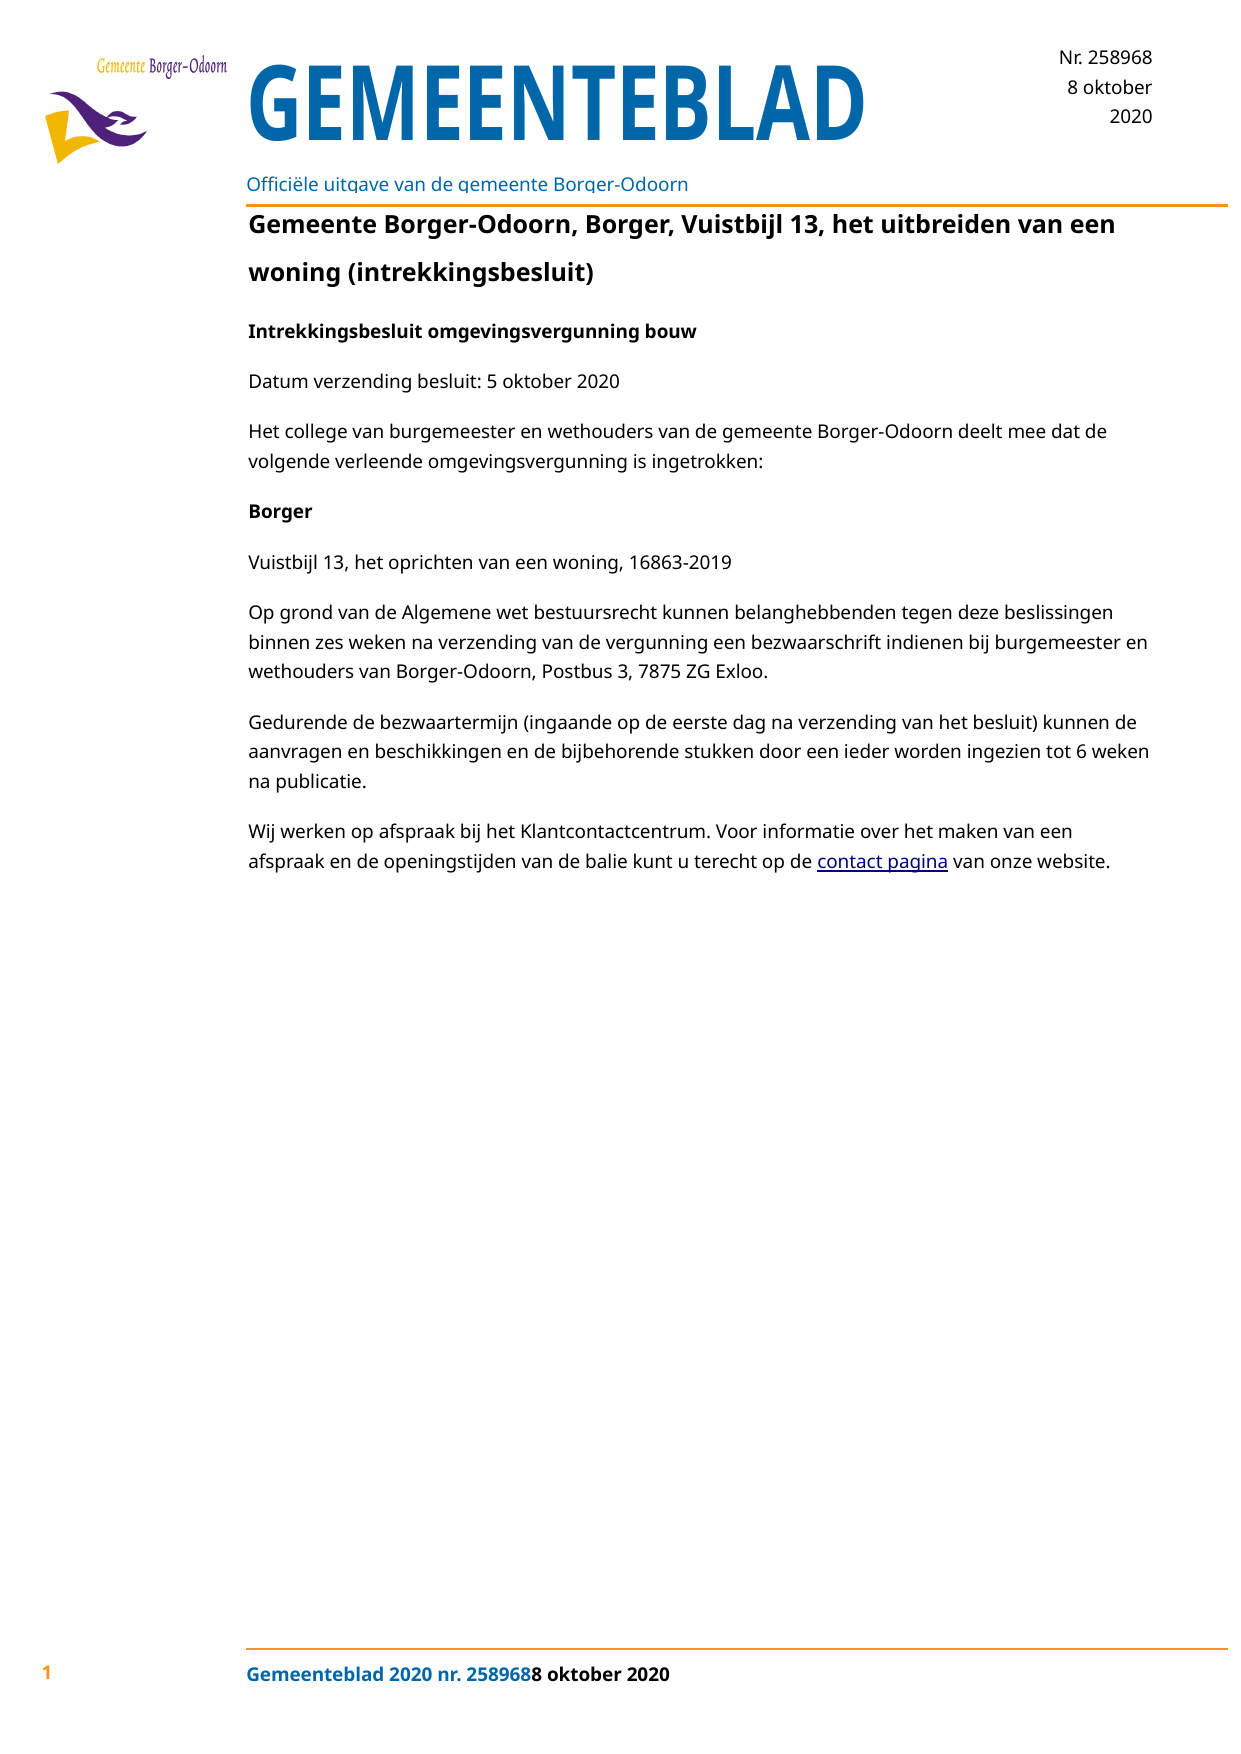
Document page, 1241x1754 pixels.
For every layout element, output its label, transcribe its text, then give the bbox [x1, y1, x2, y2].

text Het college van burgemeester en wethouders van de gemeente Borger-Odoorn deelt mee dat de volgende verleende omgevingsvergunning is ingetrokken: [248, 419, 1152, 474]
text Datum verzending besluit: 5 oktober 2020 [248, 368, 1152, 394]
picture [41, 47, 231, 172]
text Intrekkingsbesluit omgevingsvergunning bouw [248, 318, 1152, 344]
text Op grond van de Algemene wet bestuursrecht kunnen belanghebbenden tegen deze beslissingen binnen zes weken na verzending van de vergunning een bezwaarschrift indienen bij burgemeester en wethouders van Borger-Odoorn, Postbus 3, 7875 ZG Exloo. [248, 599, 1152, 684]
text Gemeente Borger-Odoorn, Borger, Vuistbijl 13, het uitbreiden van een woning (intrekkingsbesluit) [248, 207, 1152, 288]
text Vuistbijl 13, het oprichten van een woning, 16863-2019 [248, 549, 1152, 575]
text Borger [248, 499, 1152, 524]
text Gedurende de bezwaartermijn (ingaande op de eerste dag na verzending van het besluit) kunnen de aanvragen en beschikkingen en de bijbehorende stukken door een ieder worden ingezien tot 6 weken na publicatie. [248, 709, 1152, 794]
text Wij werken op afspraak bij het Klantcontactcentrum. Voor informatie over het maken van een afspraak en de openingstijden van de balie kunt u terecht op de contact pagina van onze website. [248, 819, 1152, 874]
